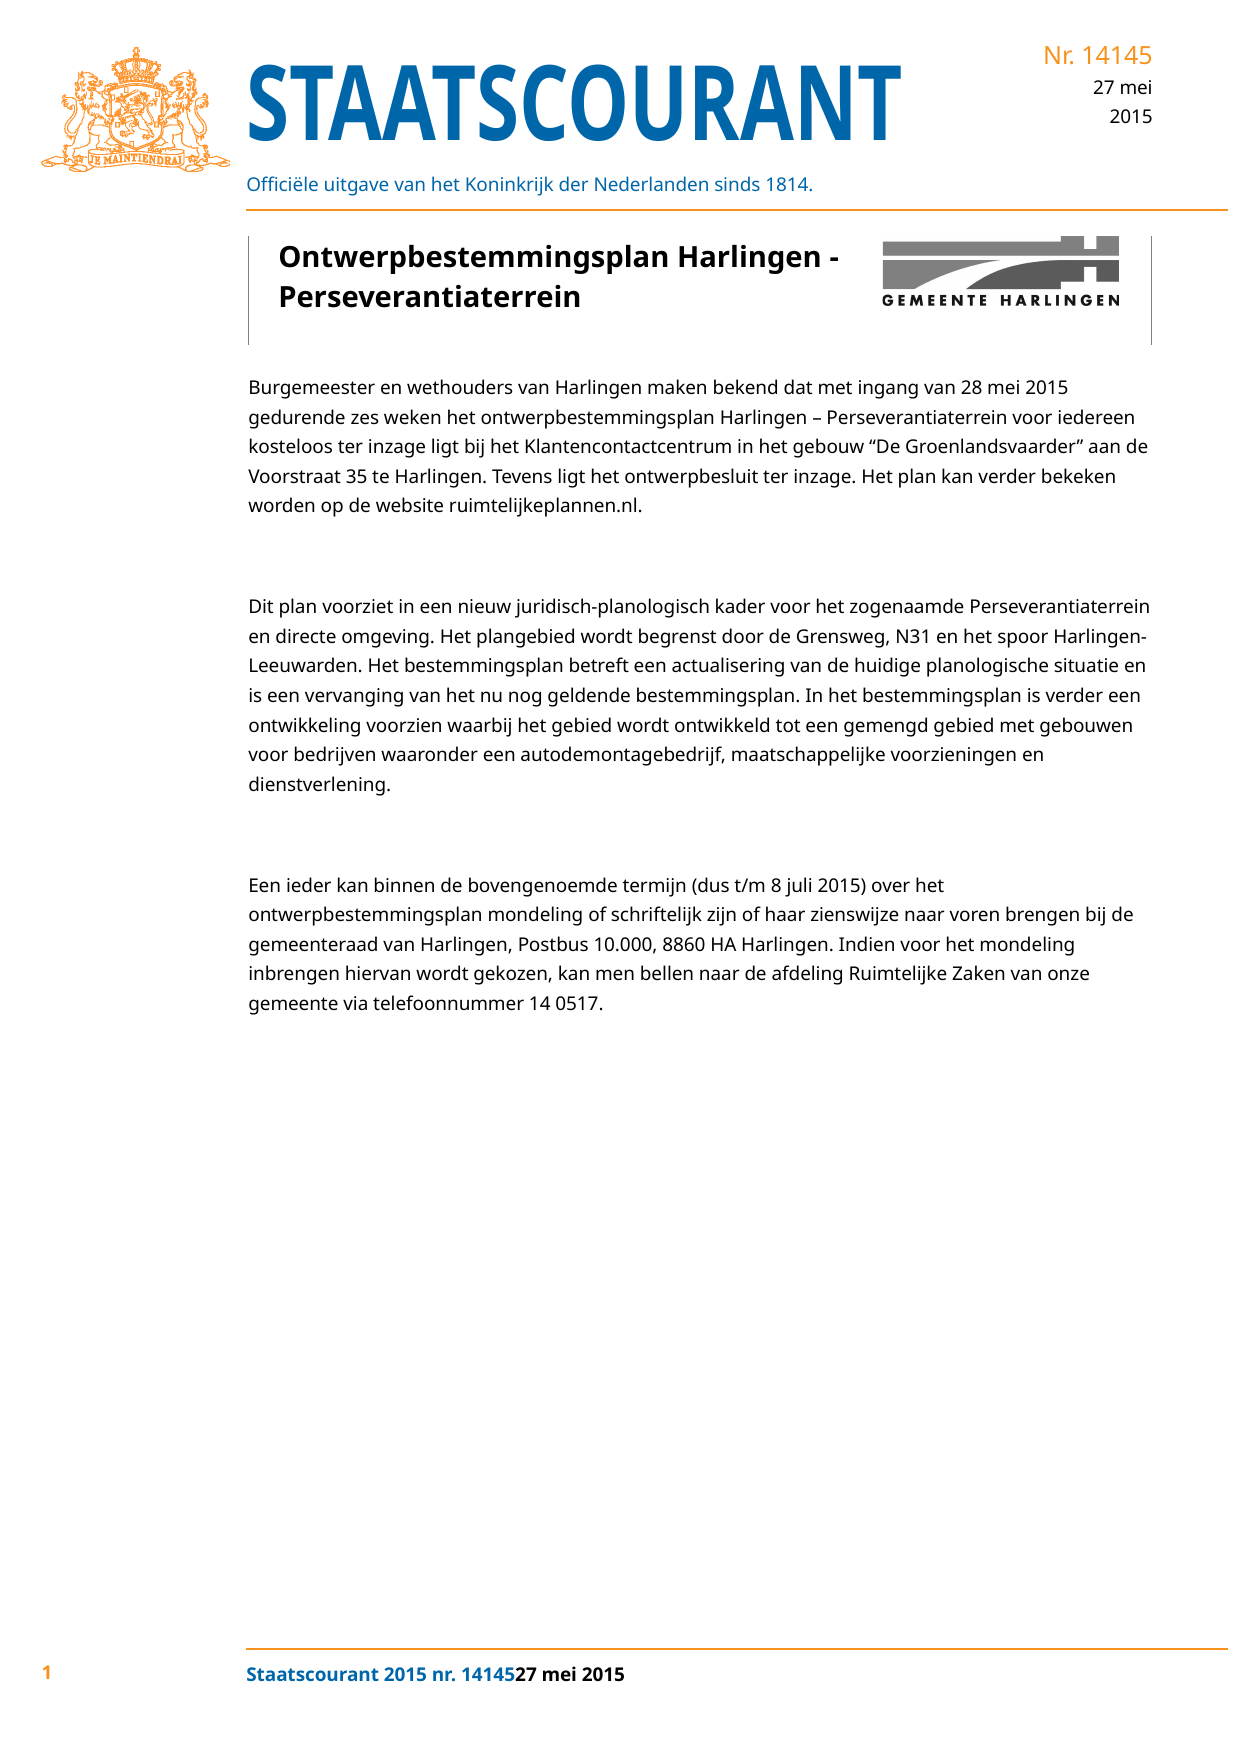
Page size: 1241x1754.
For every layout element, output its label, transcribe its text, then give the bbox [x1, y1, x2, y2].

text Een ieder kan binnen de bovengenoemde termijn (dus t/m 8 juli 2015) over het ontwerpbestemmingsplan mondeling of schriftelijk zijn of haar zienswijze naar voren brengen bij de gemeenteraad van Harlingen, Postbus 10.000, 8860 HA Harlingen. Indien voor het mondeling inbrengen hiervan wordt gekozen, kan men bellen naar de afdeling Ruimtelijke Zaken van onze gemeente via telefoonnummer 14 0517. [248, 872, 1152, 1016]
picture [882, 236, 1119, 306]
table_header Ontwerpbestemmingsplan Harlingen -Perseverantiaterrein [249, 236, 850, 345]
picture [41, 47, 231, 172]
text Burgemeester en wethouders van Harlingen maken bekend dat met ingang van 28 mei 2015 gedurende zes weken het ontwerpbestemmingsplan Harlingen – Perseverantiaterrein voor iedereen kosteloos ter inzage ligt bij het Klantencontactcentrum in het gebouw “De Groenlandsvaarder” aan de Voorstraat 35 te Harlingen. Tevens ligt het ontwerpbesluit ter inzage. Het plan kan verder bekeken worden op de website ruimtelijkeplannen.nl. [248, 374, 1152, 518]
text Dit plan voorziet in een nieuw juridisch-planologisch kader voor het zogenaamde Perseverantiaterrein en directe omgeving. Het plangebied wordt begrenst door de Grensweg, N31 en het spoor Harlingen-Leeuwarden. Het bestemmingsplan betreft een actualisering van de huidige planologische situatie en is een vervanging van het nu nog geldende bestemmingsplan. In het bestemmingsplan is verder een ontwikkeling voorzien waarbij het gebied wordt ontwikkeld tot een gemengd gebied met gebouwen voor bedrijven waaronder een autodemontagebedrijf, maatschappelijke voorzieningen en dienstverlening. [248, 593, 1152, 797]
table_header [850, 236, 1151, 345]
